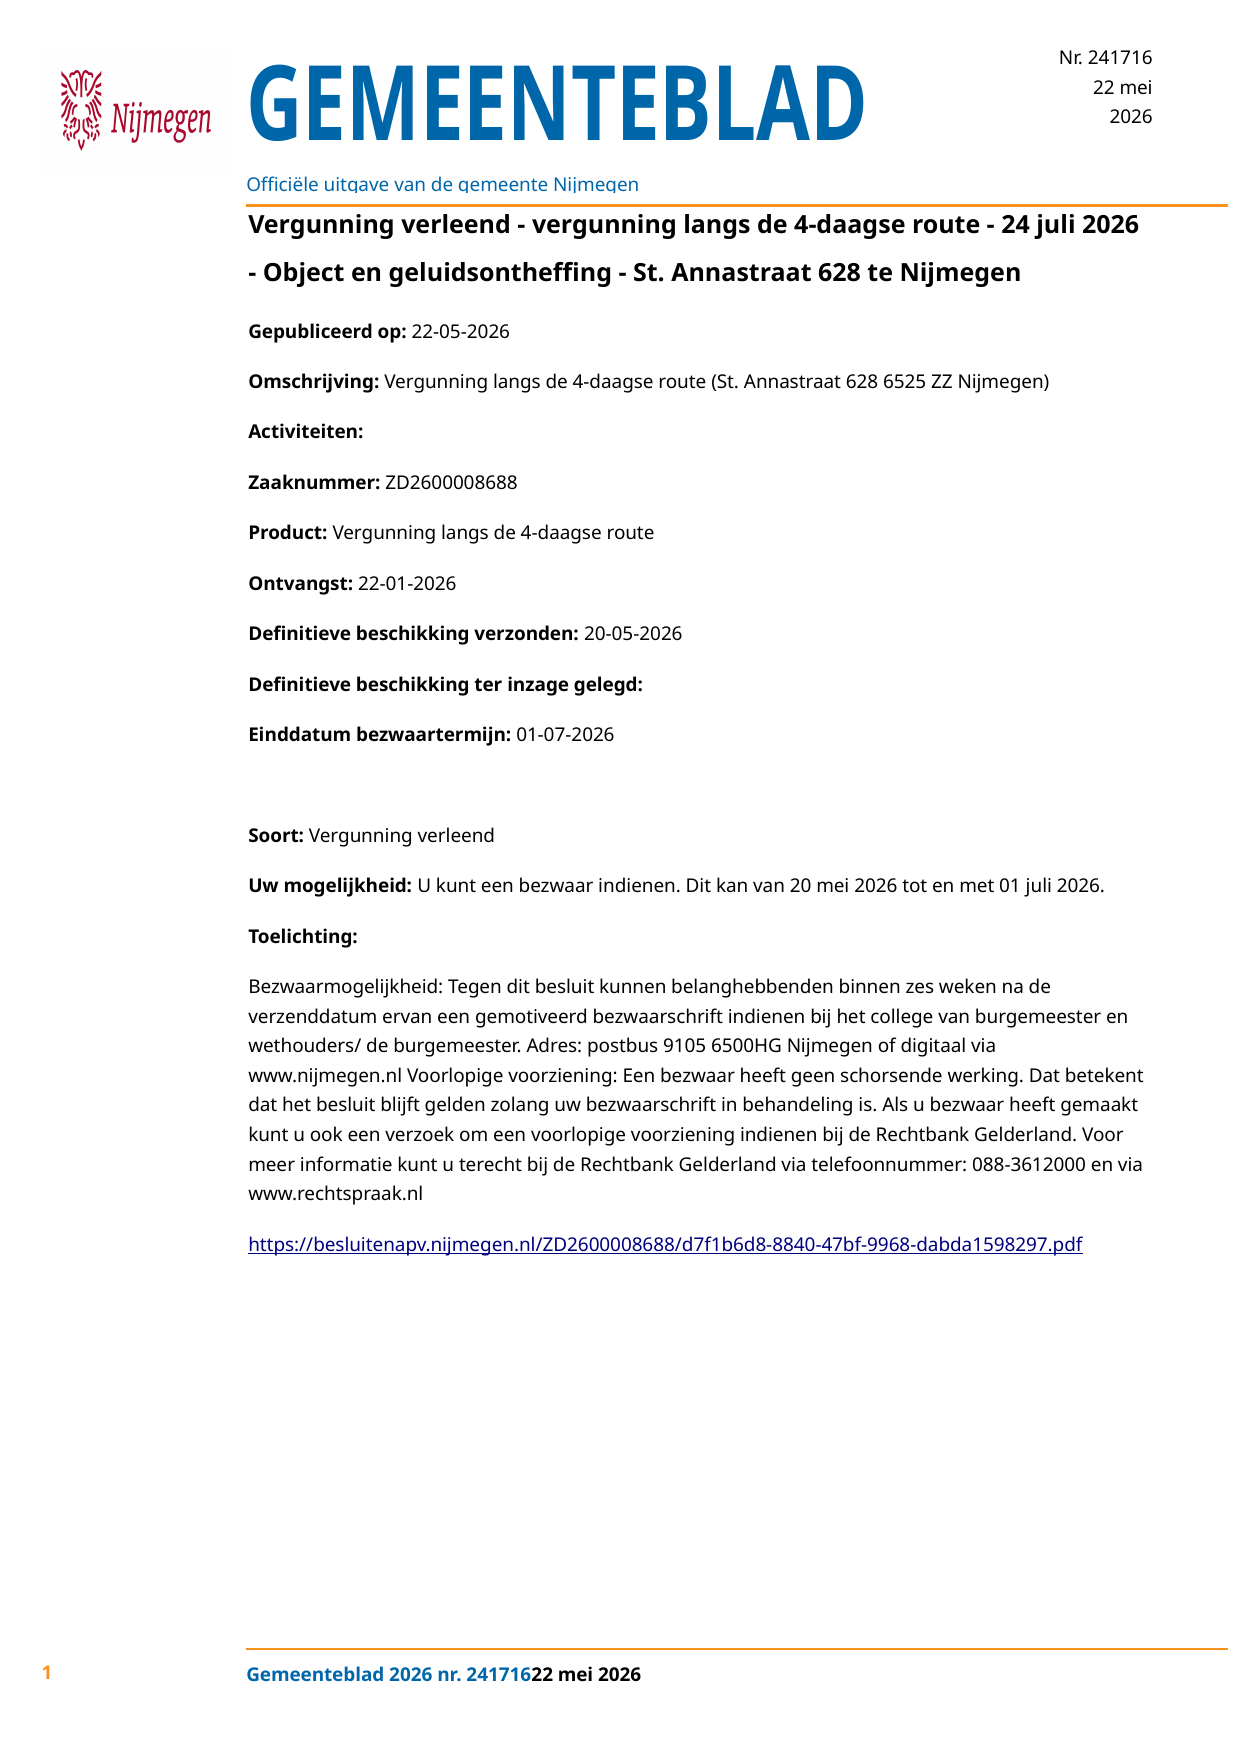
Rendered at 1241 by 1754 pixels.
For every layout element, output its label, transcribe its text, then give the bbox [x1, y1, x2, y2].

text Zaaknummer: ZD2600008688 [248, 469, 1152, 495]
text Omschrijving: Vergunning langs de 4-daagse route (St. Annastraat 628 6525 ZZ Nijmegen) [248, 368, 1152, 394]
text Ontvangst: 22-01-2026 [248, 570, 1152, 596]
text Uw mogelijkheid: U kunt een bezwaar indienen. Dit kan van 20 mei 2026 tot en met 01 juli 2026. [248, 872, 1152, 898]
text Soort: Vergunning verleend [248, 822, 1152, 848]
text Gepubliceerd op: 22-05-2026 [248, 318, 1152, 344]
text Einddatum bezwaartermijn: 01-07-2026 [248, 721, 1152, 747]
text https://besluitenapv.nijmegen.nl/ZD2600008688/d7f1b6d8-8840-47bf-9968-dabda1598297.pdf [248, 1231, 1152, 1257]
text Toelichting: [248, 923, 1152, 949]
picture [41, 47, 231, 172]
text Product: Vergunning langs de 4-daagse route [248, 519, 1152, 545]
text Activiteiten: [248, 419, 1152, 444]
text Bezwaarmogelijkheid: Tegen dit besluit kunnen belanghebbenden binnen zes weken na de verzenddatum ervan een gemotiveerd bezwaarschrift indienen bij het college van burgemeester en wethouders/ de burgemeester. Adres: postbus 9105 6500HG Nijmegen of digitaal via www.nijmegen.nl Voorlopige voorziening: Een bezwaar heeft geen schorsende werking. Dat betekent dat het besluit blijft gelden zolang uw bezwaarschrift in behandeling is. Als u bezwaar heeft gemaakt kunt u ook een verzoek om een voorlopige voorziening indienen bij de Rechtbank Gelderland. Voor meer informatie kunt u terecht bij de Rechtbank Gelderland via telefoonnummer: 088-3612000 en via www.rechtspraak.nl [248, 973, 1152, 1206]
text Vergunning verleend - vergunning langs de 4-daagse route - 24 juli 2026 - Object en geluidsontheffing - St. Annastraat 628 te Nijmegen [248, 207, 1152, 288]
text Definitieve beschikking ter inzage gelegd: [248, 671, 1152, 697]
text Definitieve beschikking verzonden: 20-05-2026 [248, 620, 1152, 646]
